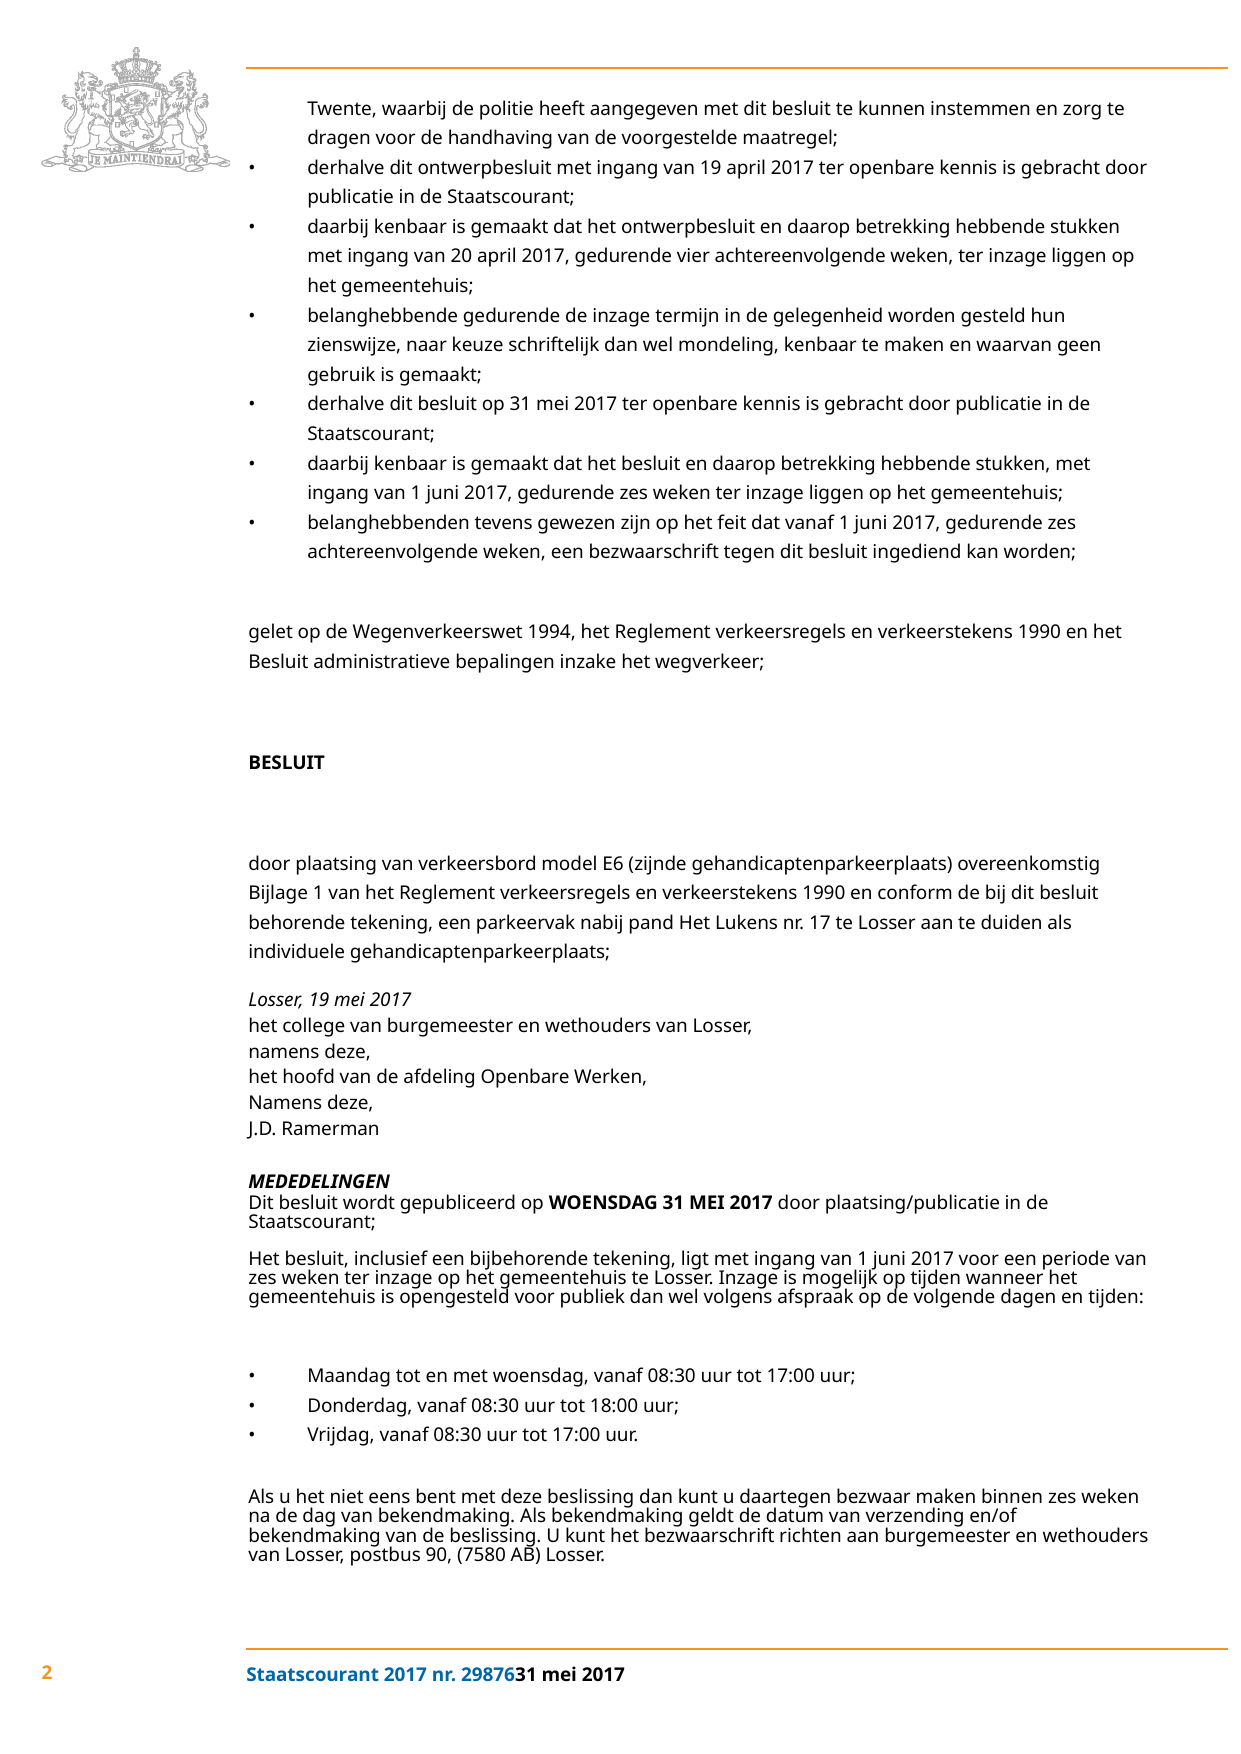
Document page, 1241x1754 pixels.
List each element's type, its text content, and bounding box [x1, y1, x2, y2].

text het college van burgemeester en wethouders van Losser, [248, 1012, 1152, 1038]
picture [41, 47, 231, 172]
list Donderdag, vanaf 08:30 uur tot 18:00 uur; [248, 1392, 1152, 1418]
list daarbij kenbaar is gemaakt dat het ontwerpbesluit en daarop betrekking hebbende stukken met ingang van 20 april 2017, gedurende vier achtereenvolgende weken, ter inzage liggen op het gemeentehuis; [248, 213, 1152, 298]
text gelet op de Wegenverkeerswet 1994, het Reglement verkeersregels en verkeerstekens 1990 en het Besluit administratieve bepalingen inzake het wegverkeer; [248, 618, 1152, 674]
list Twente, waarbij de politie heeft aangegeven met dit besluit te kunnen instemmen en zorg te dragen voor de handhaving van de voorgestelde maatregel; [248, 95, 1152, 150]
text Namens deze, [248, 1089, 1152, 1115]
text MEDEDELINGEN [248, 1168, 1152, 1194]
text Het besluit, inclusief een bijbehorende tekening, ligt met ingang van 1 juni 2017 voor een periode van zes weken ter inzage op het gemeentehuis te Losser. Inzage is mogelijk op tijden wanneer het gemeentehuis is opengesteld voor publiek dan wel volgens afspraak op de volgende dagen en tijden: [248, 1250, 1152, 1308]
text Dit besluit wordt gepubliceerd op WOENSDAG 31 MEI 2017 door plaatsing/publicatie in de Staatscourant; [248, 1194, 1152, 1232]
list belanghebbenden tevens gewezen zijn op het feit dat vanaf 1 juni 2017, gedurende zes achtereenvolgende weken, een bezwaarschrift tegen dit besluit ingediend kan worden; [248, 509, 1152, 564]
list derhalve dit ontwerpbesluit met ingang van 19 april 2017 ter openbare kennis is gebracht door publicatie in de Staatscourant; [248, 154, 1152, 209]
text J.D. Ramerman [248, 1115, 1152, 1141]
text namens deze, [248, 1038, 1152, 1063]
text door plaatsing van verkeersbord model E6 (zijnde gehandicaptenparkeerplaats) overeenkomstig Bijlage 1 van het Reglement verkeersregels en verkeerstekens 1990 en conform de bij dit besluit behorende tekening, een parkeervak nabij pand Het Lukens nr. 17 te Losser aan te duiden als individuele gehandicaptenparkeerplaats; [248, 850, 1152, 964]
text het hoofd van de afdeling Openbare Werken, [248, 1063, 1152, 1089]
list Maandag tot en met woensdag, vanaf 08:30 uur tot 17:00 uur; [248, 1362, 1152, 1388]
text Losser, 19 mei 2017 [248, 986, 1152, 1012]
list derhalve dit besluit op 31 mei 2017 ter openbare kennis is gebracht door publicatie in de Staatscourant; [248, 391, 1152, 446]
list belanghebbende gedurende de inzage termijn in de gelegenheid worden gesteld hun zienswijze, naar keuze schriftelijk dan wel mondeling, kenbaar te maken en waarvan geen gebruik is gemaakt; [248, 302, 1152, 387]
list daarbij kenbaar is gemaakt dat het besluit en daarop betrekking hebbende stukken, met ingang van 1 juni 2017, gedurende zes weken ter inzage liggen op het gemeentehuis; [248, 450, 1152, 505]
text BESLUIT [248, 749, 1152, 775]
text Als u het niet eens bent met deze beslissing dan kunt u daartegen bezwaar maken binnen zes weken na de dag van bekendmaking. Als bekendmaking geldt de datum van verzending en/of bekendmaking van de beslissing. U kunt het bezwaarschrift richten aan burgemeester en wethouders van Losser, postbus 90, (7580 AB) Losser. [248, 1488, 1152, 1565]
list Vrijdag, vanaf 08:30 uur tot 17:00 uur. [248, 1422, 1152, 1447]
